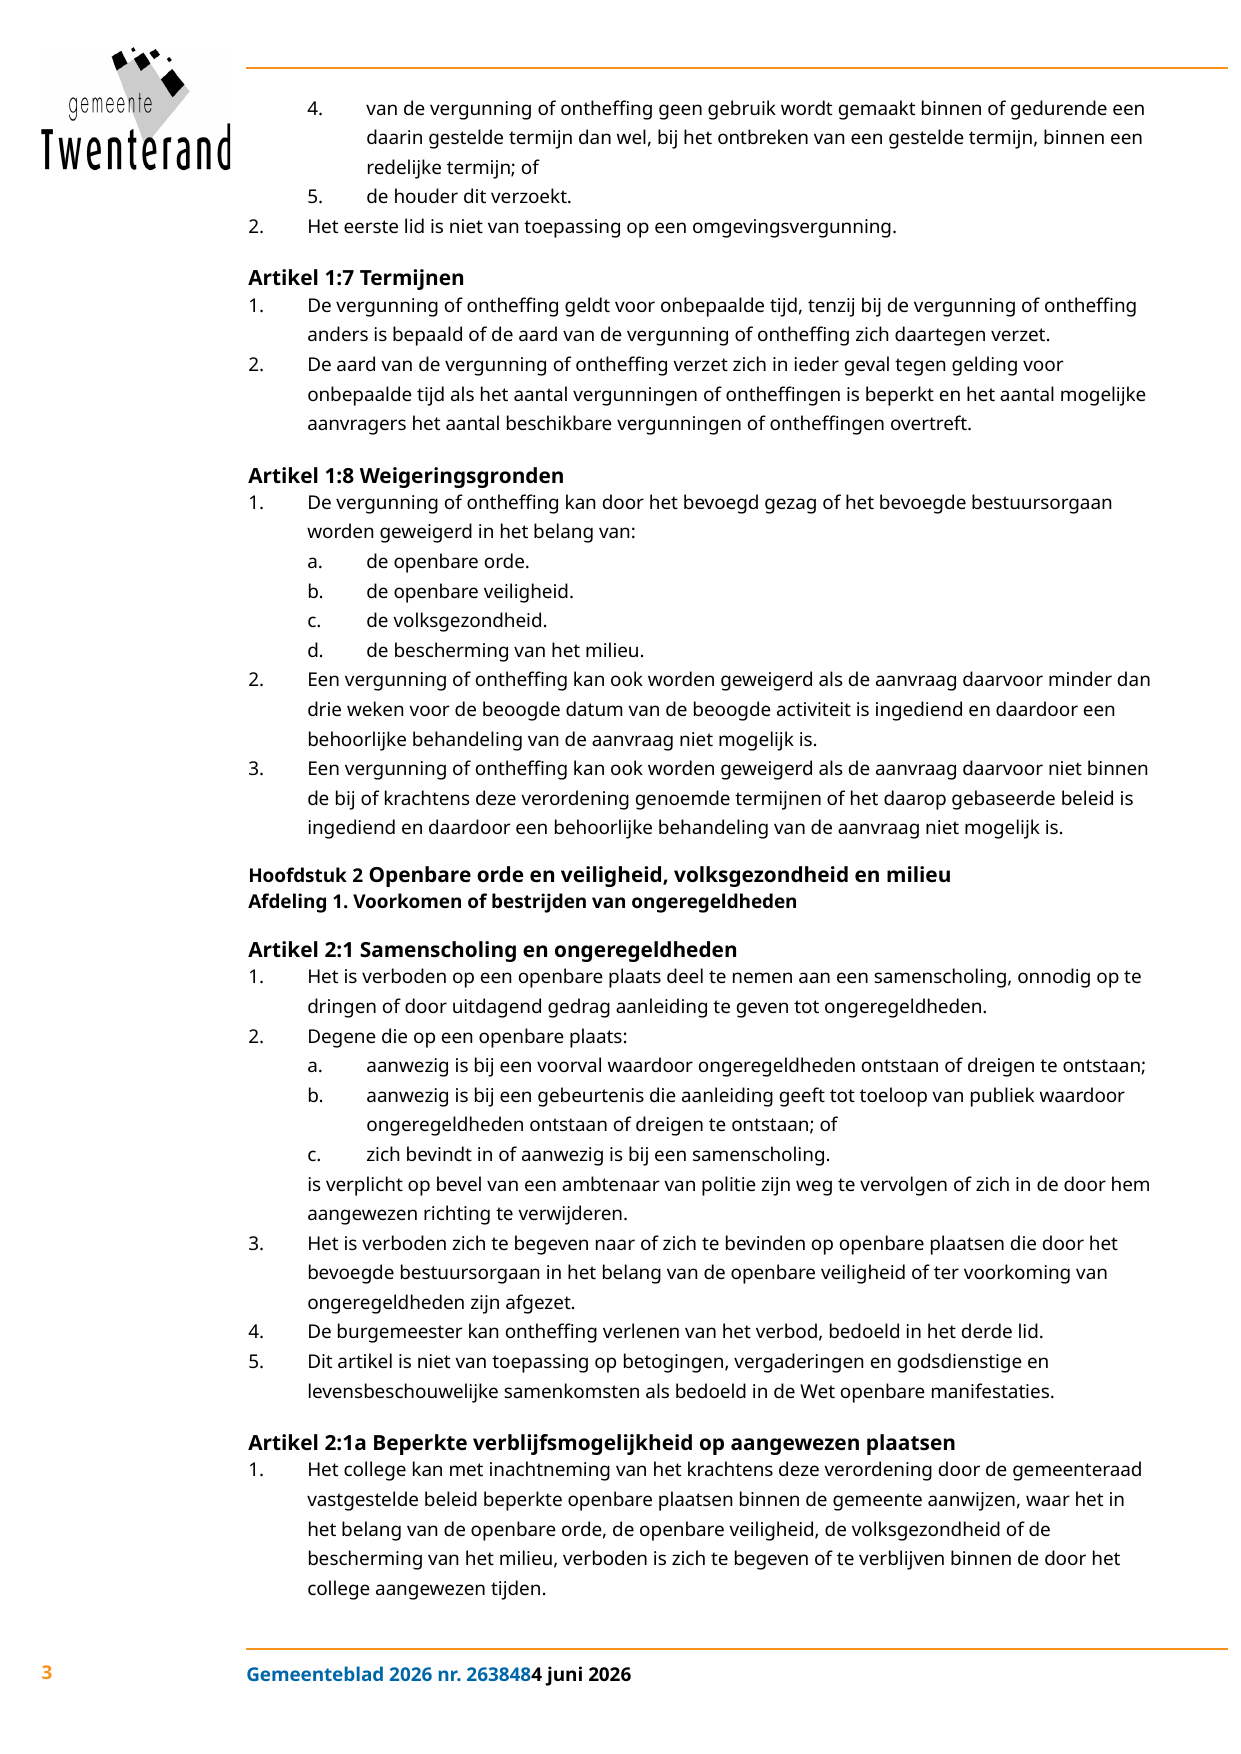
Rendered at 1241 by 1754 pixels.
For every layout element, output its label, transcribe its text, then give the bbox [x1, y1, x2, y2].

list aanwezig is bij een voorval waardoor ongeregeldheden ontstaan of dreigen te ontstaan; [307, 1052, 1152, 1078]
list Een vergunning of ontheffing kan ook worden geweigerd als de aanvraag daarvoor minder dan drie weken voor de beoogde datum van de beoogde activiteit is ingediend en daardoor een behoorlijke behandeling van de aanvraag niet mogelijk is. [248, 667, 1152, 752]
list Het eerste lid is niet van toepassing op een omgevingsvergunning. [248, 213, 1152, 239]
list de houder dit verzoekt. [307, 183, 1152, 209]
list de bescherming van het milieu. [307, 637, 1152, 663]
list Het college kan met inachtneming van het krachtens deze verordening door de gemeenteraad vastgestelde beleid beperkte openbare plaatsen binnen de gemeente aanwijzen, waar het in het belang van de openbare orde, de openbare veiligheid, de volksgezondheid of de bescherming van het milieu, verboden is zich te begeven of te verblijven binnen de door het college aangewezen tijden. [248, 1457, 1152, 1601]
list Een vergunning of ontheffing kan ook worden geweigerd als de aanvraag daarvoor niet binnen de bij of krachtens deze verordening genoemde termijnen of het daarop gebaseerde beleid is ingediend en daardoor een behoorlijke behandeling van de aanvraag niet mogelijk is. [248, 755, 1152, 840]
list aanwezig is bij een gebeurtenis die aanleiding geeft tot toeloop van publiek waardoor ongeregeldheden ontstaan of dreigen te ontstaan; of [307, 1082, 1152, 1137]
text Hoofdstuk 2 Openbare orde en veiligheid, volksgezondheid en milieu [248, 860, 1152, 889]
list De burgemeester kan ontheffing verlenen van het verbod, bedoeld in het derde lid. [248, 1319, 1152, 1344]
list van de vergunning of ontheffing geen gebruik wordt gemaakt binnen of gedurende een daarin gestelde termijn dan wel, bij het ontbreken van een gestelde termijn, binnen een redelijke termijn; of [307, 95, 1152, 180]
list de volksgezondheid. [307, 607, 1152, 633]
list is verplicht op bevel van een ambtenaar van politie zijn weg te vervolgen of zich in de door hem aangewezen richting te verwijderen. [248, 1171, 1152, 1226]
text Artikel 1:7 Termijnen [248, 263, 1152, 292]
list de openbare veiligheid. [307, 578, 1152, 604]
text Artikel 2:1 Samenscholing en ongeregeldheden [248, 935, 1152, 964]
picture [41, 47, 231, 172]
list zich bevindt in of aanwezig is bij een samenscholing. [307, 1141, 1152, 1167]
list De aard van de vergunning of ontheffing verzet zich in ieder geval tegen gelding voor onbepaalde tijd als het aantal vergunningen of ontheffingen is beperkt en het aantal mogelijke aanvragers het aantal beschikbare vergunningen of ontheffingen overtreft. [248, 351, 1152, 436]
list Het is verboden zich te begeven naar of zich te bevinden op openbare plaatsen die door het bevoegde bestuursorgaan in het belang van de openbare veiligheid of ter voorkoming van ongeregeldheden zijn afgezet. [248, 1230, 1152, 1315]
list De vergunning of ontheffing kan door het bevoegd gezag of het bevoegde bestuursorgaan worden geweigerd in het belang van: [248, 489, 1152, 544]
text Artikel 2:1a Beperkte verblijfsmogelijkheid op aangewezen plaatsen [248, 1428, 1152, 1457]
text Afdeling 1. Voorkomen of bestrijden van ongeregeldheden [248, 889, 1152, 914]
text Artikel 1:8 Weigeringsgronden [248, 461, 1152, 489]
list Degene die op een openbare plaats: [248, 1023, 1152, 1048]
list Het is verboden op een openbare plaats deel te nemen aan een samenscholing, onnodig op te dringen of door uitdagend gedrag aanleiding te geven tot ongeregeldheden. [248, 964, 1152, 1019]
list de openbare orde. [307, 548, 1152, 574]
list De vergunning of ontheffing geldt voor onbepaalde tijd, tenzij bij de vergunning of ontheffing anders is bepaald of de aard van de vergunning of ontheffing zich daartegen verzet. [248, 292, 1152, 347]
list Dit artikel is niet van toepassing op betogingen, vergaderingen en godsdienstige en levensbeschouwelijke samenkomsten als bedoeld in de Wet openbare manifestaties. [248, 1348, 1152, 1403]
